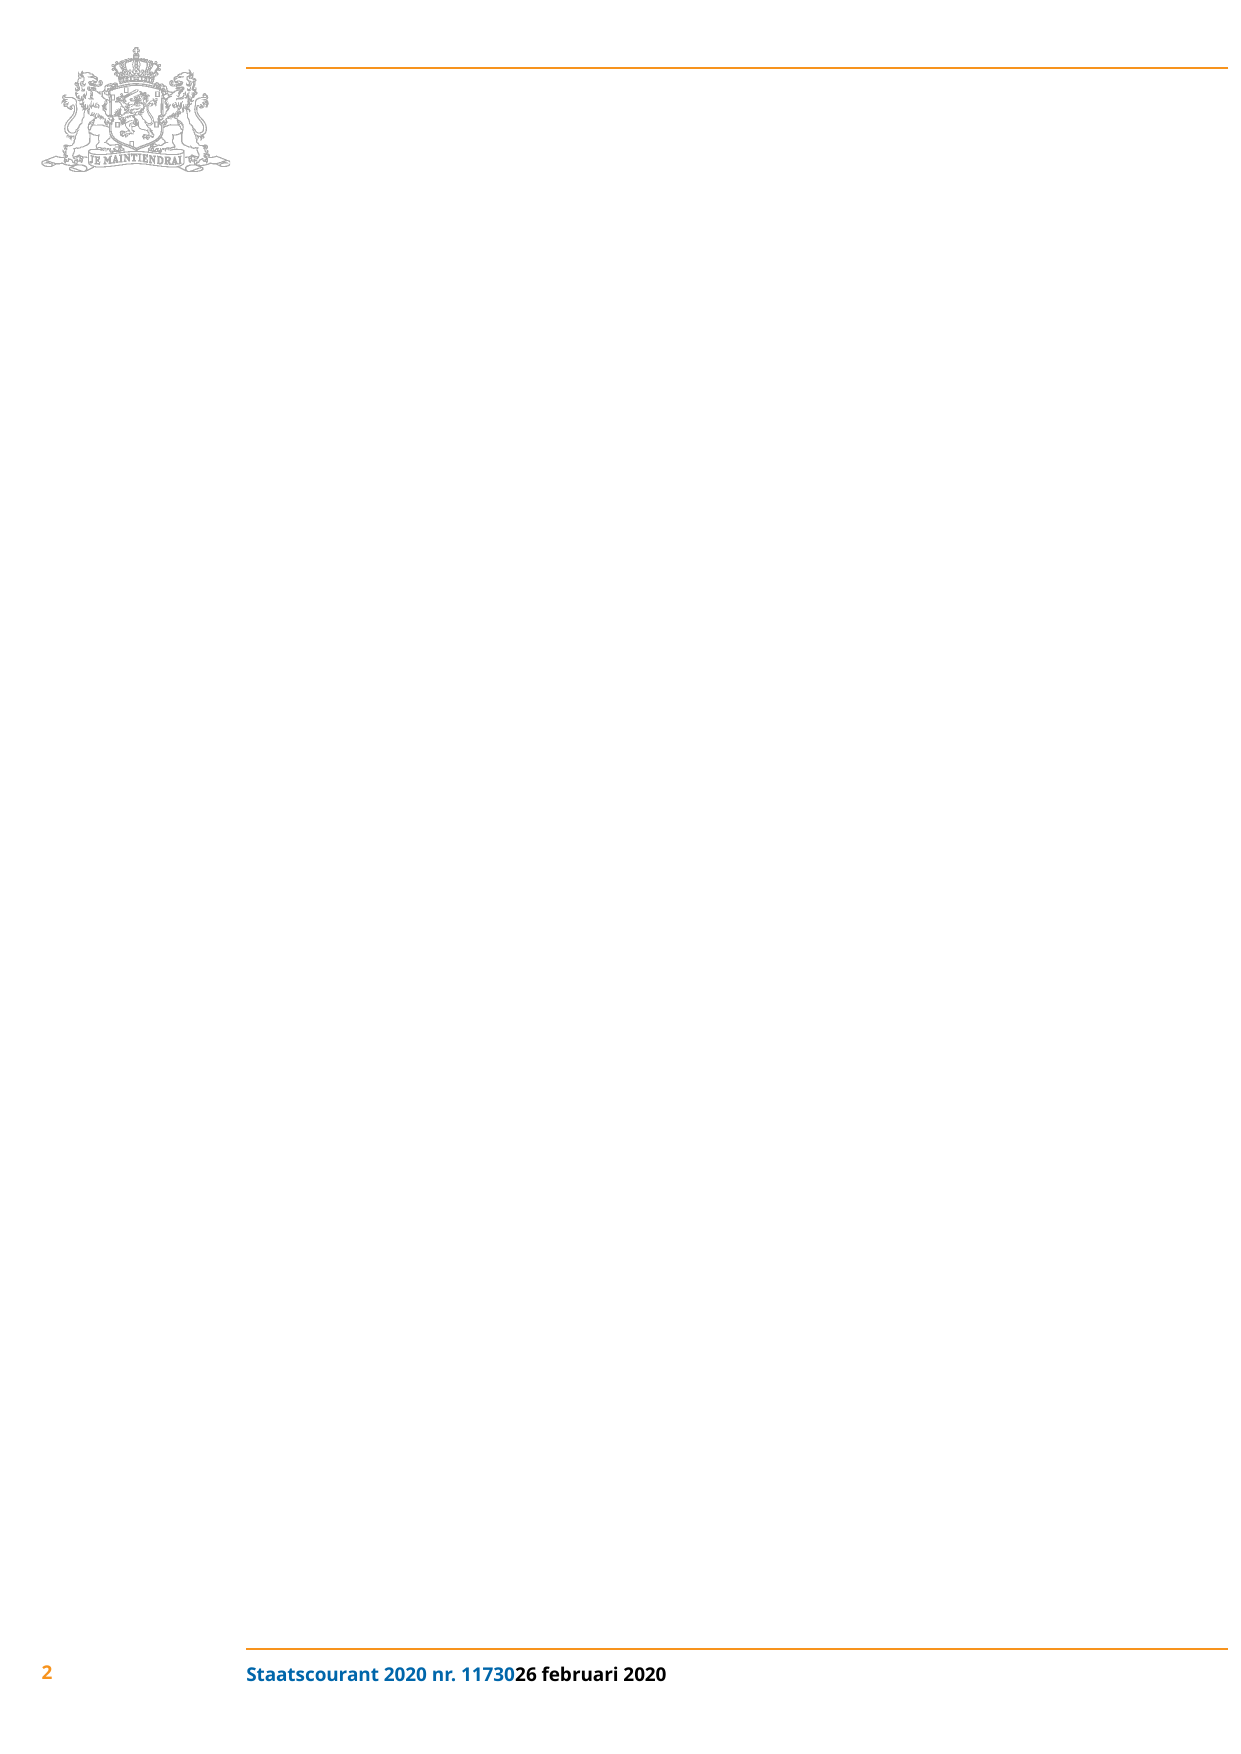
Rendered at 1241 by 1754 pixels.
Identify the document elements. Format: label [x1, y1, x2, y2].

picture [41, 47, 231, 172]
